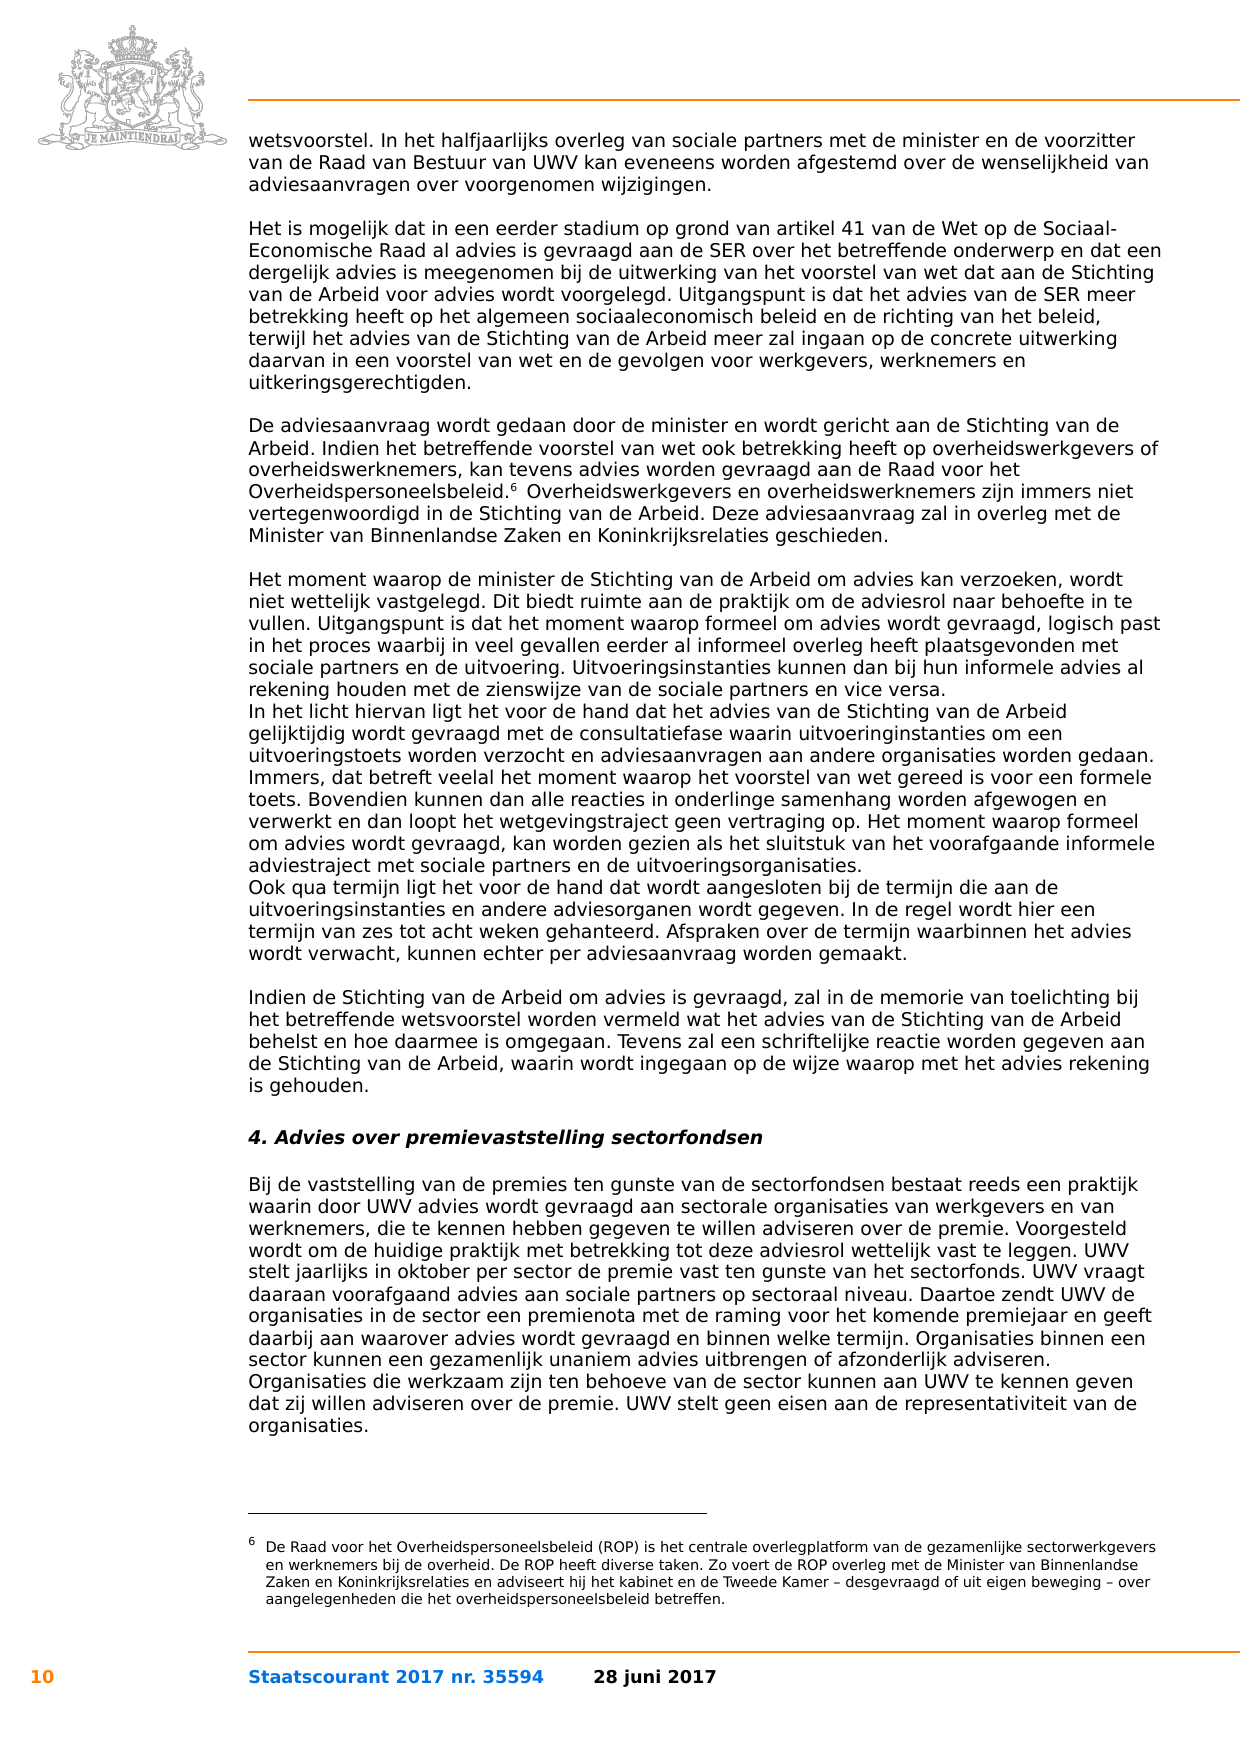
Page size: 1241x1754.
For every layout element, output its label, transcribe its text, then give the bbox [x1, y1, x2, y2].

text De Raad voor het Overheidspersoneelsbeleid (ROP) is het centrale overlegplatform van de gezamenlijke sectorwerkgevers en werknemers bij de overheid. De ROP heeft diverse taken. Zo voert de ROP overleg met de Minister van Binnenlandse Zaken en Koninkrijksrelaties en adviseert hij het kabinet en de Tweede Kamer – desgevraagd of uit eigen beweging – over aangelegenheden die het overheidspersoneelsbeleid betreffen. [248, 1535, 1163, 1608]
text In het licht hiervan ligt het voor de hand dat het advies van de Stichting van de Arbeid gelijktijdig wordt gevraagd met de consultatiefase waarin uitvoeringinstanties om een uitvoeringstoets worden verzocht en adviesaanvragen aan andere organisaties worden gedaan. Immers, dat betreft veelal het moment waarop het voorstel van wet gereed is voor een formele toets. Bovendien kunnen dan alle reacties in onderlinge samenhang worden afgewogen en verwerkt en dan loopt het wetgevingstraject geen vertraging op. Het moment waarop formeel om advies wordt gevraagd, kan worden gezien als het sluitstuk van het voorafgaande informele adviestraject met sociale partners en de uitvoeringsorganisaties. [248, 701, 1163, 877]
text wetsvoorstel. In het halfjaarlijks overleg van sociale partners met de minister en de voorzitter van de Raad van Bestuur van UWV kan eveneens worden afgestemd over de wenselijkheid van adviesaanvragen over voorgenomen wijzigingen. [248, 130, 1163, 196]
subtitle 4. Advies over premievaststelling sectorfondsen [248, 1127, 1163, 1148]
picture [38, 25, 227, 150]
text Ook qua termijn ligt het voor de hand dat wordt aangesloten bij de termijn die aan de uitvoeringsinstanties en andere adviesorganen wordt gegeven. In de regel wordt hier een termijn van zes tot acht weken gehanteerd. Afspraken over de termijn waarbinnen het advies wordt verwacht, kunnen echter per adviesaanvraag worden gemaakt. [248, 877, 1163, 965]
text Het is mogelijk dat in een eerder stadium op grond van artikel 41 van de Wet op de Sociaal-Economische Raad al advies is gevraagd aan de SER over het betreffende onderwerp en dat een dergelijk advies is meegenomen bij de uitwerking van het voorstel van wet dat aan de Stichting van de Arbeid voor advies wordt voorgelegd. Uitgangspunt is dat het advies van de SER meer betrekking heeft op het algemeen sociaaleconomisch beleid en de richting van het beleid, terwijl het advies van de Stichting van de Arbeid meer zal ingaan op de concrete uitwerking daarvan in een voorstel van wet en de gevolgen voor werkgevers, werknemers en uitkeringsgerechtigden. [248, 218, 1163, 393]
text Het moment waarop de minister de Stichting van de Arbeid om advies kan verzoeken, wordt niet wettelijk vastgelegd. Dit biedt ruimte aan de praktijk om de adviesrol naar behoefte in te vullen. Uitgangspunt is dat het moment waarop formeel om advies wordt gevraagd, logisch past in het proces waarbij in veel gevallen eerder al informeel overleg heeft plaatsgevonden met sociale partners en de uitvoering. Uitvoeringsinstanties kunnen dan bij hun informele advies al rekening houden met de zienswijze van de sociale partners en vice versa. [248, 569, 1163, 701]
text Bij de vaststelling van de premies ten gunste van de sectorfondsen bestaat reeds een praktijk waarin door UWV advies wordt gevraagd aan sectorale organisaties van werkgevers en van werknemers, die te kennen hebben gegeven te willen adviseren over de premie. Voorgesteld wordt om de huidige praktijk met betrekking tot deze adviesrol wettelijk vast te leggen. UWV stelt jaarlijks in oktober per sector de premie vast ten gunste van het sectorfonds. UWV vraagt daaraan voorafgaand advies aan sociale partners op sectoraal niveau. Daartoe zendt UWV de organisaties in de sector een premienota met de raming voor het komende premiejaar en geeft daarbij aan waarover advies wordt gevraagd en binnen welke termijn. Organisaties binnen een sector kunnen een gezamenlijk unaniem advies uitbrengen of afzonderlijk adviseren. Organisaties die werkzaam zijn ten behoeve van de sector kunnen aan UWV te kennen geven dat zij willen adviseren over de premie. UWV stelt geen eisen aan de representativiteit van de organisaties. [248, 1173, 1163, 1437]
text Indien de Stichting van de Arbeid om advies is gevraagd, zal in de memorie van toelichting bij het betreffende wetsvoorstel worden vermeld wat het advies van de Stichting van de Arbeid behelst en hoe daarmee is omgegaan. Tevens zal een schriftelijke reactie worden gegeven aan de Stichting van de Arbeid, waarin wordt ingegaan op de wijze waarop met het advies rekening is gehouden. [248, 987, 1163, 1097]
text De adviesaanvraag wordt gedaan door de minister en wordt gericht aan de Stichting van de Arbeid. Indien het betreffende voorstel van wet ook betrekking heeft op overheidswerkgevers of overheidswerknemers, kan tevens advies worden gevraagd aan de Raad voor het Overheidspersoneelsbeleid. Overheidswerkgevers en overheidswerknemers zijn immers niet vertegenwoordigd in de Stichting van de Arbeid. Deze adviesaanvraag zal in overleg met de Minister van Binnenlandse Zaken en Koninkrijksrelaties geschieden. [248, 415, 1163, 547]
